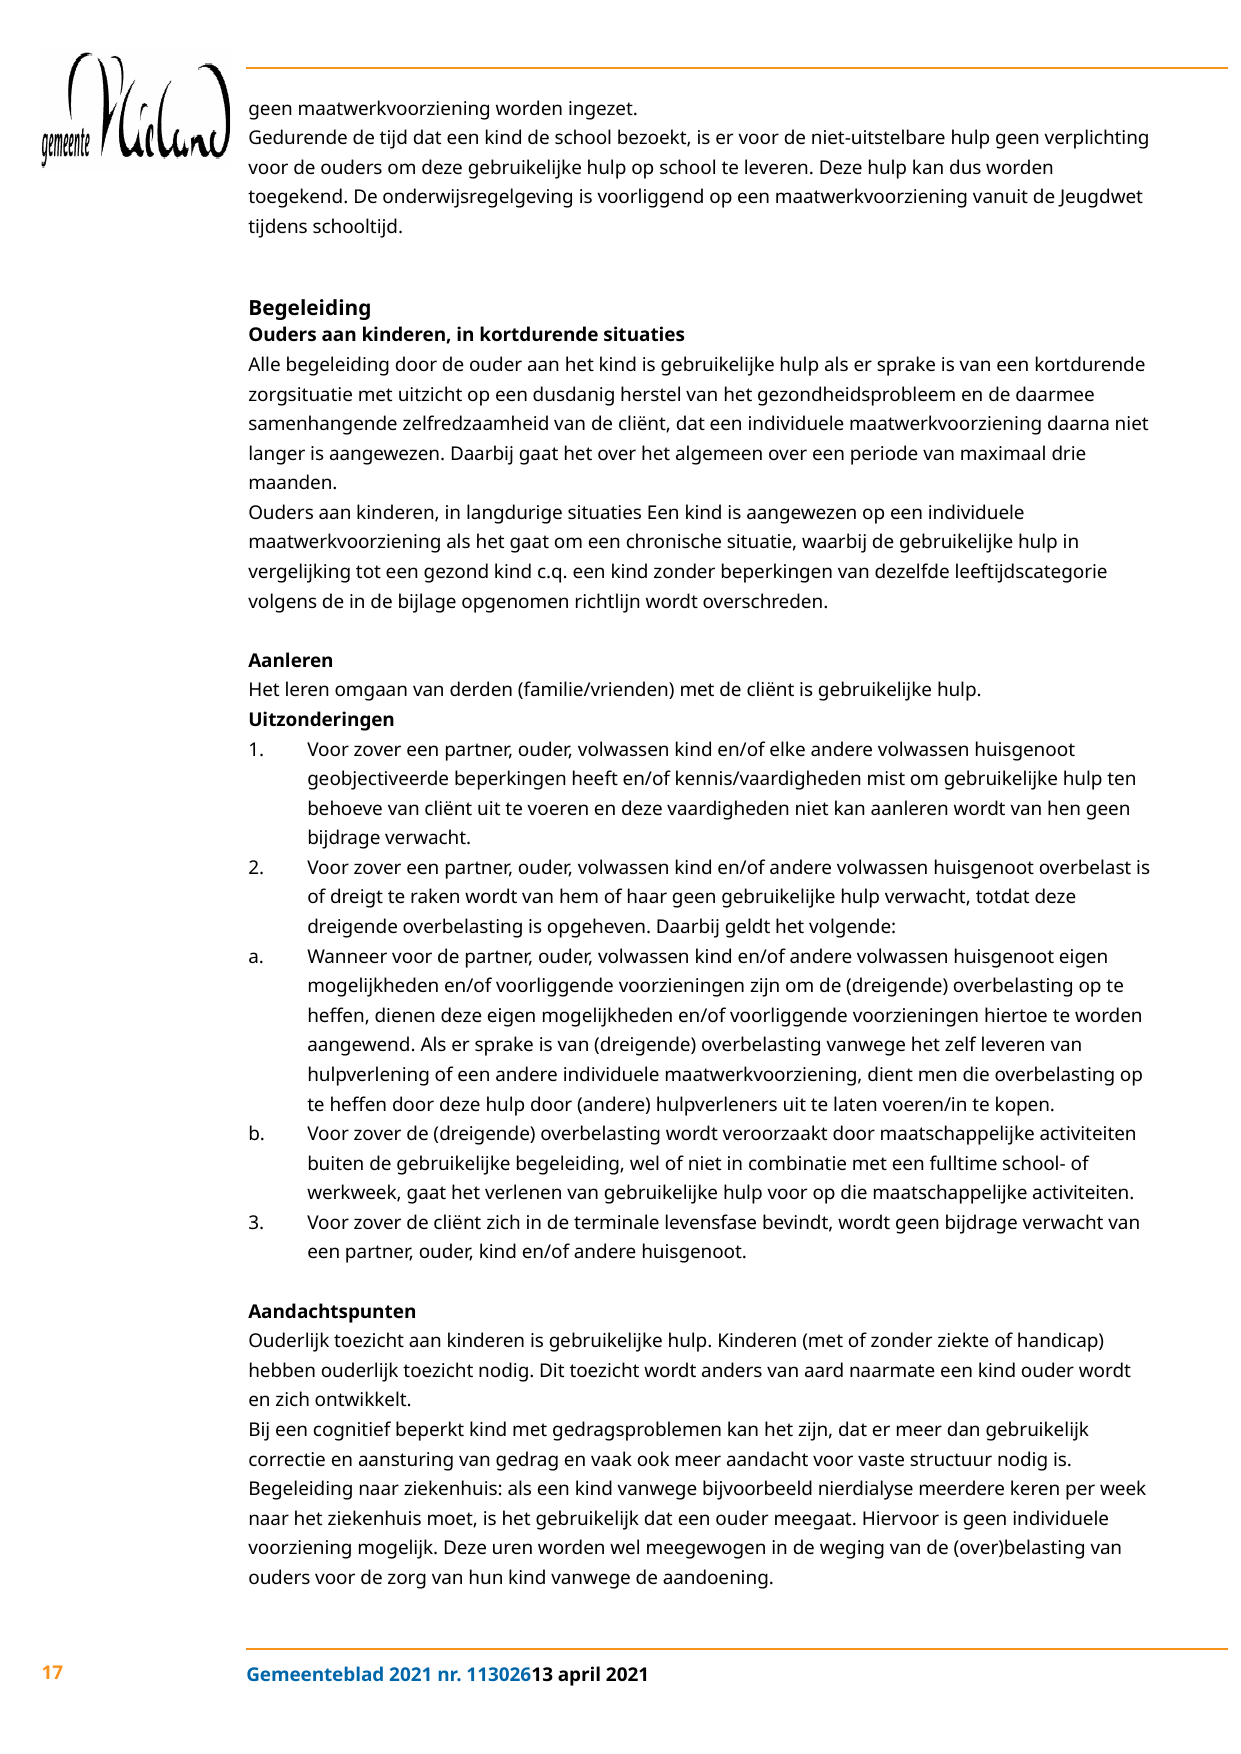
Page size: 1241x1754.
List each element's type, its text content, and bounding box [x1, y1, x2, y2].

list Voor zover de (dreigende) overbelasting wordt veroorzaakt door maatschappelijke activiteiten buiten de gebruikelijke begeleiding, wel of niet in combinatie met een fulltime school- of werkweek, gaat het verlenen van gebruikelijke hulp voor op die maatschappelijke activiteiten. [248, 1120, 1152, 1205]
text Gedurende de tijd dat een kind de school bezoekt, is er voor de niet-uitstelbare hulp geen verplichting voor de ouders om deze gebruikelijke hulp op school te leveren. Deze hulp kan dus worden toegekend. De onderwijsregelgeving is voorliggend op een maatwerkvoorziening vanuit de Jeugdwet tijdens schooltijd. [248, 124, 1152, 239]
list Voor zover een partner, ouder, volwassen kind en/of andere volwassen huisgenoot overbelast is of dreigt te raken wordt van hem of haar geen gebruikelijke hulp verwacht, totdat deze dreigende overbelasting is opgeheven. Daarbij geldt het volgende: [248, 854, 1152, 939]
list Voor zover een partner, ouder, volwassen kind en/of elke andere volwassen huisgenoot geobjectiveerde beperkingen heeft en/of kennis/vaardigheden mist om gebruikelijke hulp ten behoeve van cliënt uit te voeren en deze vaardigheden niet kan aanleren wordt van hen geen bijdrage verwacht. [248, 736, 1152, 850]
text Aandachtspunten [248, 1298, 1152, 1323]
list Wanneer voor de partner, ouder, volwassen kind en/of andere volwassen huisgenoot eigen mogelijkheden en/of voorliggende voorzieningen zijn om de (dreigende) overbelasting op te heffen, dienen deze eigen mogelijkheden en/of voorliggende voorzieningen hiertoe te worden aangewend. Als er sprake is van (dreigende) overbelasting vanwege het zelf leveren van hulpverlening of een andere individuele maatwerkvoorziening, dient men die overbelasting op te heffen door deze hulp door (andere) hulpverleners uit te laten voeren/in te kopen. [248, 943, 1152, 1116]
picture [41, 47, 231, 172]
text Ouders aan kinderen, in langdurige situaties Een kind is aangewezen op een individuele maatwerkvoorziening als het gaat om een chronische situatie, waarbij de gebruikelijke hulp in vergelijking tot een gezond kind c.q. een kind zonder beperkingen van dezelfde leeftijdscategorie volgens de in de bijlage opgenomen richtlijn wordt overschreden. [248, 499, 1152, 613]
text geen maatwerkvoorziening worden ingezet. [248, 95, 1152, 121]
text Begeleiding [248, 293, 1152, 322]
list Voor zover de cliënt zich in de terminale levensfase bevindt, wordt geen bijdrage verwacht van een partner, ouder, kind en/of andere huisgenoot. [248, 1209, 1152, 1264]
text Het leren omgaan van derden (familie/vrienden) met de cliënt is gebruikelijke hulp. [248, 677, 1152, 702]
text Ouderlijk toezicht aan kinderen is gebruikelijke hulp. Kinderen (met of zonder ziekte of handicap) hebben ouderlijk toezicht nodig. Dit toezicht wordt anders van aard naarmate een kind ouder wordt en zich ontwikkelt. [248, 1327, 1152, 1412]
text Uitzonderingen [248, 706, 1152, 732]
text Bij een cognitief beperkt kind met gedragsproblemen kan het zijn, dat er meer dan gebruikelijk correctie en aansturing van gedrag en vaak ook meer aandacht voor vaste structuur nodig is. [248, 1416, 1152, 1471]
text Begeleiding naar ziekenhuis: als een kind vanwege bijvoorbeeld nierdialyse meerdere keren per week naar het ziekenhuis moet, is het gebruikelijk dat een ouder meegaat. Hiervoor is geen individuele voorziening mogelijk. Deze uren worden wel meegewogen in de weging van de (over)belasting van ouders voor de zorg van hun kind vanwege de aandoening. [248, 1475, 1152, 1590]
text Alle begeleiding door de ouder aan het kind is gebruikelijke hulp als er sprake is van een kortdurende zorgsituatie met uitzicht op een dusdanig herstel van het gezondheidsprobleem en de daarmee samenhangende zelfredzaamheid van de cliënt, dat een individuele maatwerkvoorziening daarna niet langer is aangewezen. Daarbij gaat het over het algemeen over een periode van maximaal drie maanden. [248, 351, 1152, 495]
text Ouders aan kinderen, in kortdurende situaties [248, 322, 1152, 347]
text Aanleren [248, 647, 1152, 673]
